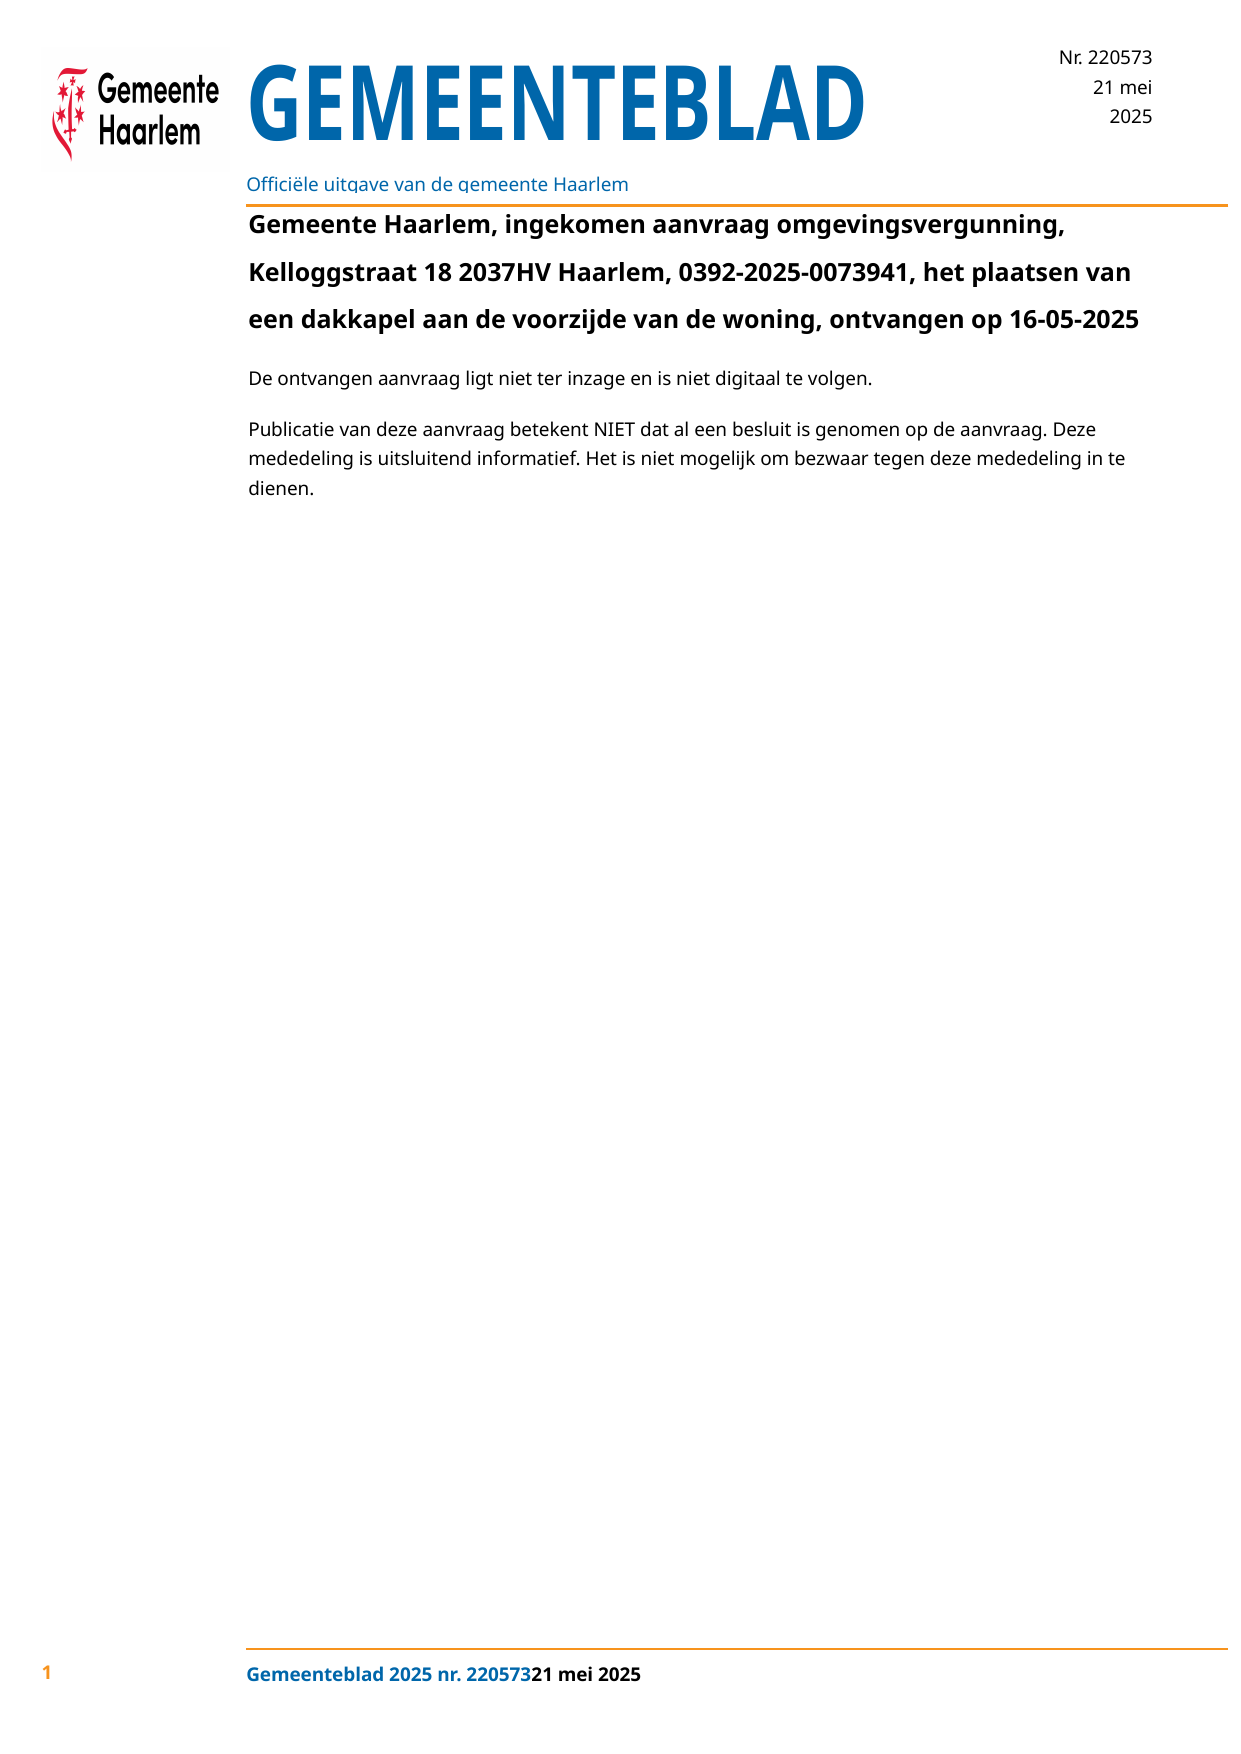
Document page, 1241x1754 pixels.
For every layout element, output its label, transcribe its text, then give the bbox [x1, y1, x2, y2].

text Gemeente Haarlem, ingekomen aanvraag omgevingsvergunning, Kelloggstraat 18 2037HV Haarlem, 0392-2025-0073941, het plaatsen van een dakkapel aan de voorzijde van de woning, ontvangen op 16-05-2025 [248, 207, 1152, 336]
text Publicatie van deze aanvraag betekent NIET dat al een besluit is genomen op de aanvraag. Deze mededeling is uitsluitend informatief. Het is niet mogelijk om bezwaar tegen deze mededeling in te dienen. [248, 416, 1152, 501]
picture [41, 47, 231, 172]
text De ontvangen aanvraag ligt niet ter inzage en is niet digitaal te volgen. [248, 366, 1152, 391]
